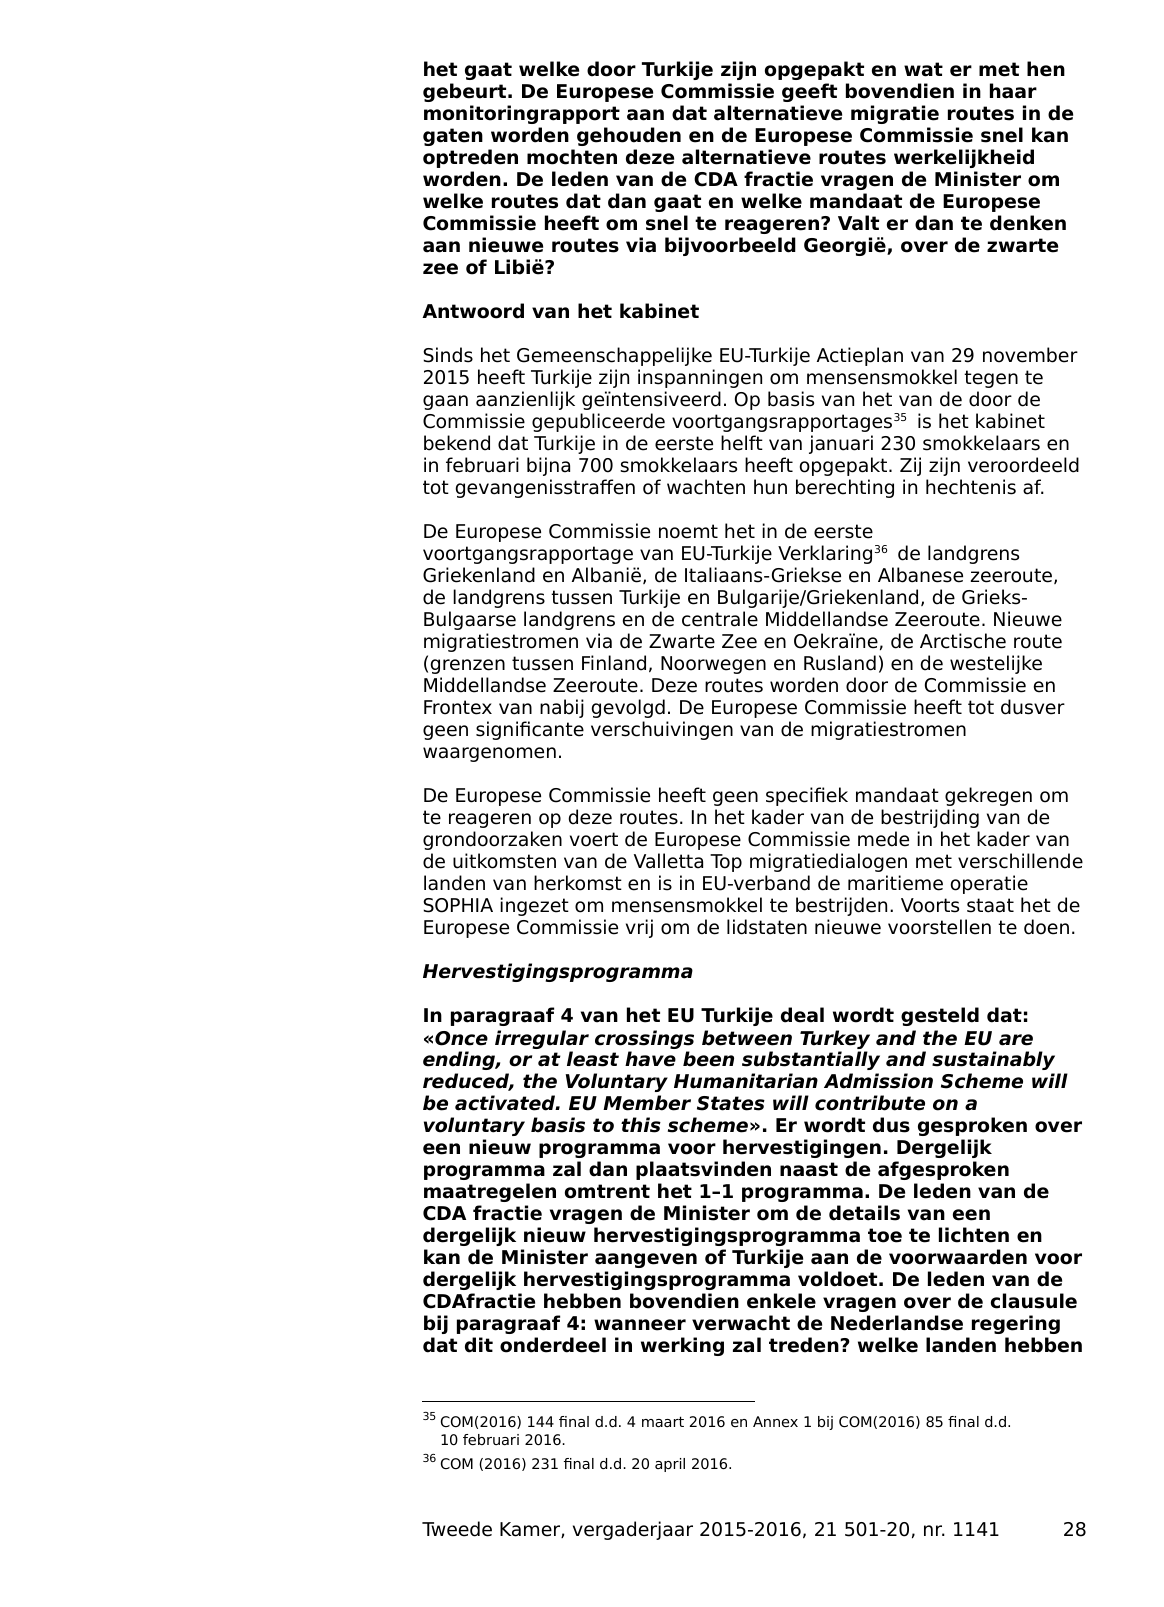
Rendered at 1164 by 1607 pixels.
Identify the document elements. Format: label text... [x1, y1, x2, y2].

subtitle Antwoord van het kabinet [422, 301, 1087, 323]
text het gaat welke door Turkije zijn opgepakt en wat er met hen gebeurt. De Europese Commissie geeft bovendien in haar monitoringrapport aan dat alternatieve migratie routes in de gaten worden gehouden en de Europese Commissie snel kan optreden mochten deze alternatieve routes werkelijkheid worden. De leden van de CDA fractie vragen de Minister om welke routes dat dan gaat en welke mandaat de Europese Commissie heeft om snel te reageren? Valt er dan te denken aan nieuwe routes via bijvoorbeeld Georgië, over de zwarte zee of Libië? [422, 59, 1087, 279]
text COM(2016) 144 final d.d. 4 maart 2016 en Annex 1 bij COM(2016) 85 final d.d. 10 februari 2016. [422, 1410, 1087, 1449]
text Sinds het Gemeenschappelijke EU-Turkije Actieplan van 29 november 2015 heeft Turkije zijn inspanningen om mensensmokkel tegen te gaan aanzienlijk geïntensiveerd. Op basis van het van de door de Commissie gepubliceerde voortgangsrapportages is het kabinet bekend dat Turkije in de eerste helft van januari 230 smokkelaars en in februari bijna 700 smokkelaars heeft opgepakt. Zij zijn veroordeeld tot gevangenisstraffen of wachten hun berechting in hechtenis af. [422, 345, 1087, 499]
subtitle Hervestigingsprogramma [422, 961, 1087, 983]
text De Europese Commissie noemt het in de eerste voortgangsrapportage van EU-Turkije Verklaring de landgrens Griekenland en Albanië, de Italiaans-Griekse en Albanese zeeroute, de landgrens tussen Turkije en Bulgarije/Griekenland, de Grieks-Bulgaarse landgrens en de centrale Middellandse Zeeroute. Nieuwe migratiestromen via de Zwarte Zee en Oekraïne, de Arctische route (grenzen tussen Finland, Noorwegen en Rusland) en de westelijke Middellandse Zeeroute. Deze routes worden door de Commissie en Frontex van nabij gevolgd. De Europese Commissie heeft tot dusver geen significante verschuivingen van de migratiestromen waargenomen. [422, 521, 1087, 763]
text De Europese Commissie heeft geen specifiek mandaat gekregen om te reageren op deze routes. In het kader van de bestrijding van de grondoorzaken voert de Europese Commissie mede in het kader van de uitkomsten van de Valletta Top migratiedialogen met verschillende landen van herkomst en is in EU-verband de maritieme operatie SOPHIA ingezet om mensensmokkel te bestrijden. Voorts staat het de Europese Commissie vrij om de lidstaten nieuwe voorstellen te doen. [422, 785, 1087, 939]
text In paragraaf 4 van het EU Turkije deal wordt gesteld dat: «Once irregular crossings between Turkey and the EU are ending, or at least have been substantially and sustainably reduced, the Voluntary Humanitarian Admission Scheme will be activated. EU Member States will contribute on a voluntary basis to this scheme». Er wordt dus gesproken over een nieuw programma voor hervestigingen. Dergelijk programma zal dan plaatsvinden naast de afgesproken maatregelen omtrent het 1–1 programma. De leden van de CDA fractie vragen de Minister om de details van een dergelijk nieuw hervestigingsprogramma toe te lichten en kan de Minister aangeven of Turkije aan de voorwaarden voor dergelijk hervestigingsprogramma voldoet. De leden van de CDAfractie hebben bovendien enkele vragen over de clausule bij paragraaf 4: wanneer verwacht de Nederlandse regering dat dit onderdeel in werking zal treden? welke landen hebben [422, 1005, 1087, 1357]
text COM (2016) 231 final d.d. 20 april 2016. [422, 1452, 1087, 1474]
